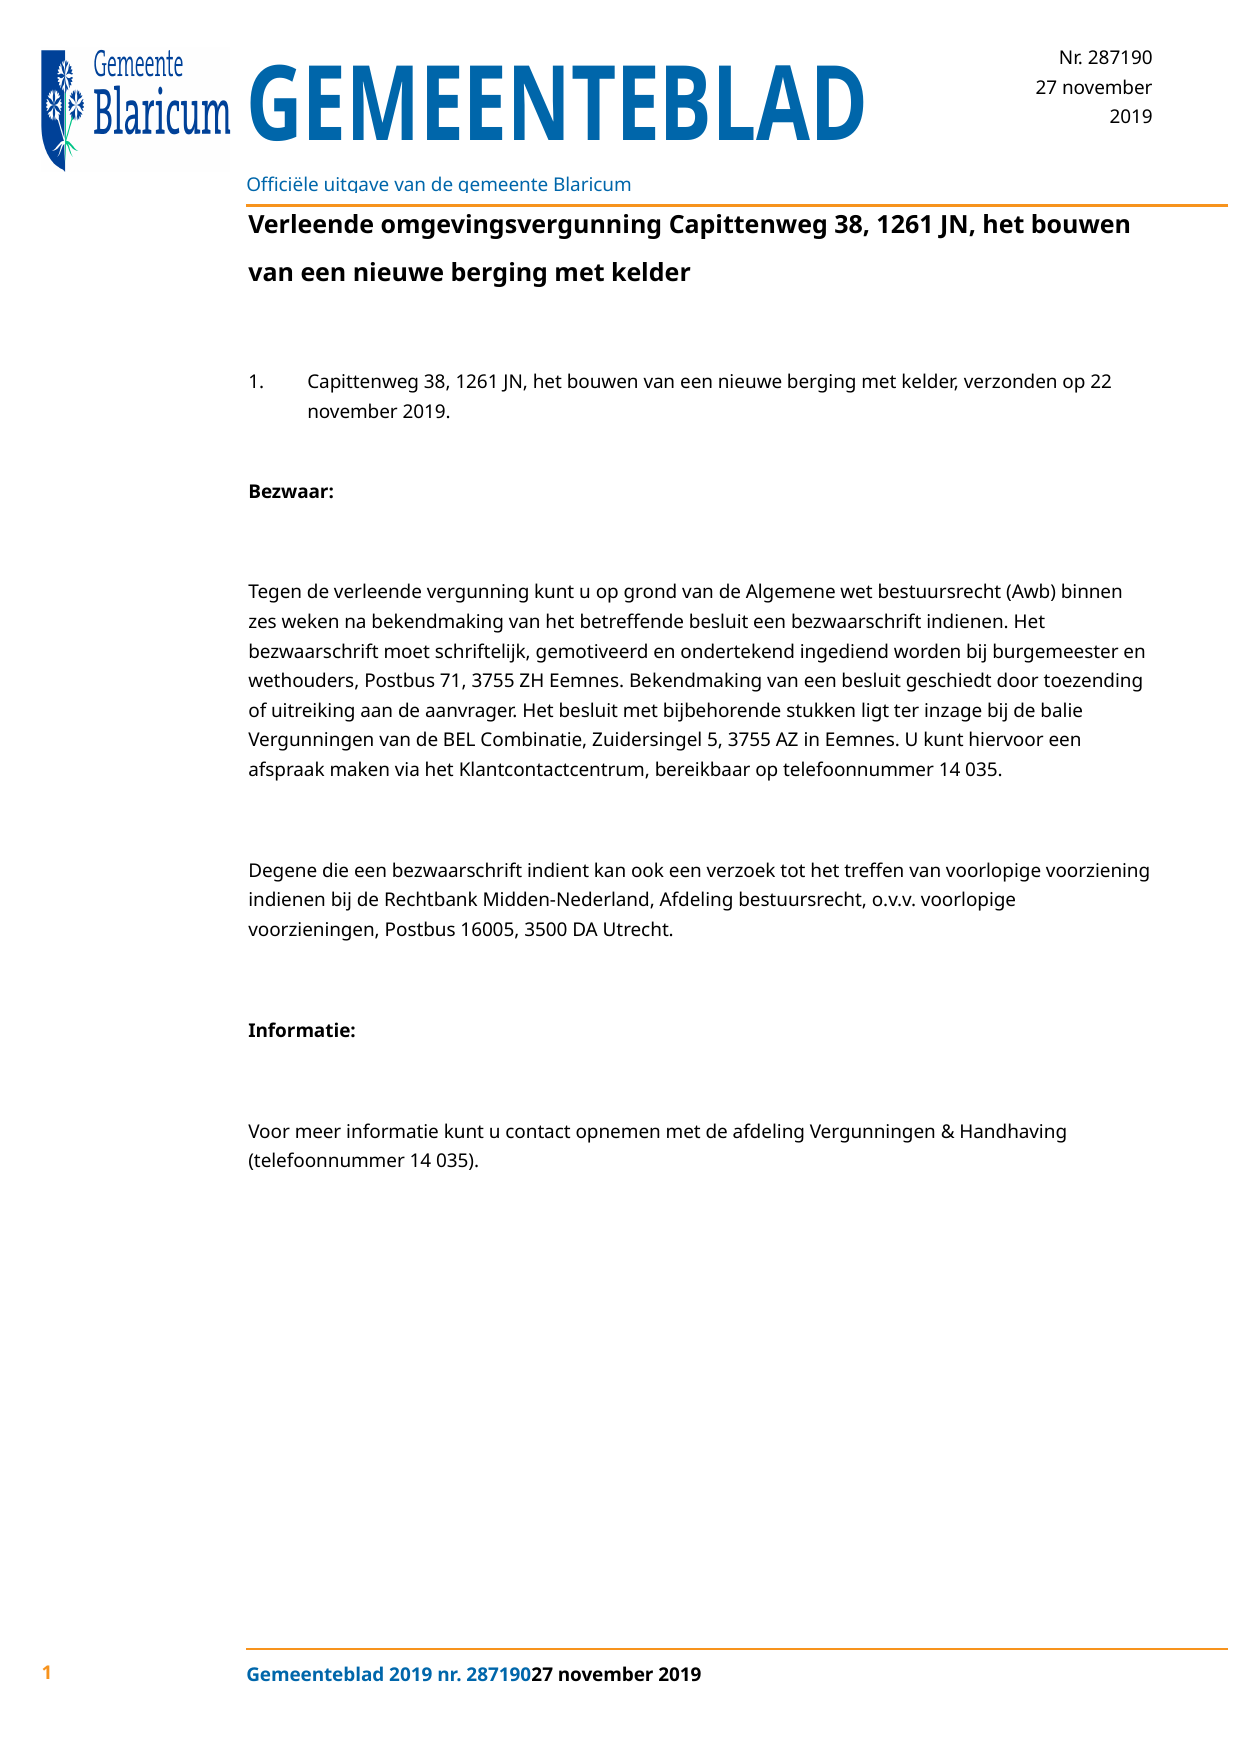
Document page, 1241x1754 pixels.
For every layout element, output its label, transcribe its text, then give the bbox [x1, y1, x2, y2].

list Capittenweg 38, 1261 JN, het bouwen van een nieuwe berging met kelder, verzonden op 22 november 2019. [248, 368, 1152, 424]
text Verleende omgevingsvergunning Capittenweg 38, 1261 JN, het bouwen van een nieuwe berging met kelder [248, 207, 1152, 288]
text Tegen de verleende vergunning kunt u op grond van de Algemene wet bestuursrecht (Awb) binnen zes weken na bekendmaking van het betreffende besluit een bezwaarschrift indienen. Het bezwaarschrift moet schriftelijk, gemotiveerd en ondertekend ingediend worden bij burgemeester en wethouders, Postbus 71, 3755 ZH Eemnes. Bekendmaking van een besluit geschiedt door toezending of uitreiking aan de aanvrager. Het besluit met bijbehorende stukken ligt ter inzage bij de balie Vergunningen van de BEL Combinatie, Zuidersingel 5, 3755 AZ in Eemnes. U kunt hiervoor een afspraak maken via het Klantcontactcentrum, bereikbaar op telefoonnummer 14 035. [248, 579, 1152, 782]
picture [41, 47, 231, 172]
text Degene die een bezwaarschrift indient kan ook een verzoek tot het treffen van voorlopige voorziening indienen bij de Rechtbank Midden-Nederland, Afdeling bestuursrecht, o.v.v. voorlopige voorzieningen, Postbus 16005, 3500 DA Utrecht. [248, 857, 1152, 942]
text Bezwaar: [248, 478, 1152, 504]
text Informatie: [248, 1017, 1152, 1043]
text Voor meer informatie kunt u contact opnemen met de afdeling Vergunningen & Handhaving (telefoonnummer 14 035). [248, 1118, 1152, 1173]
